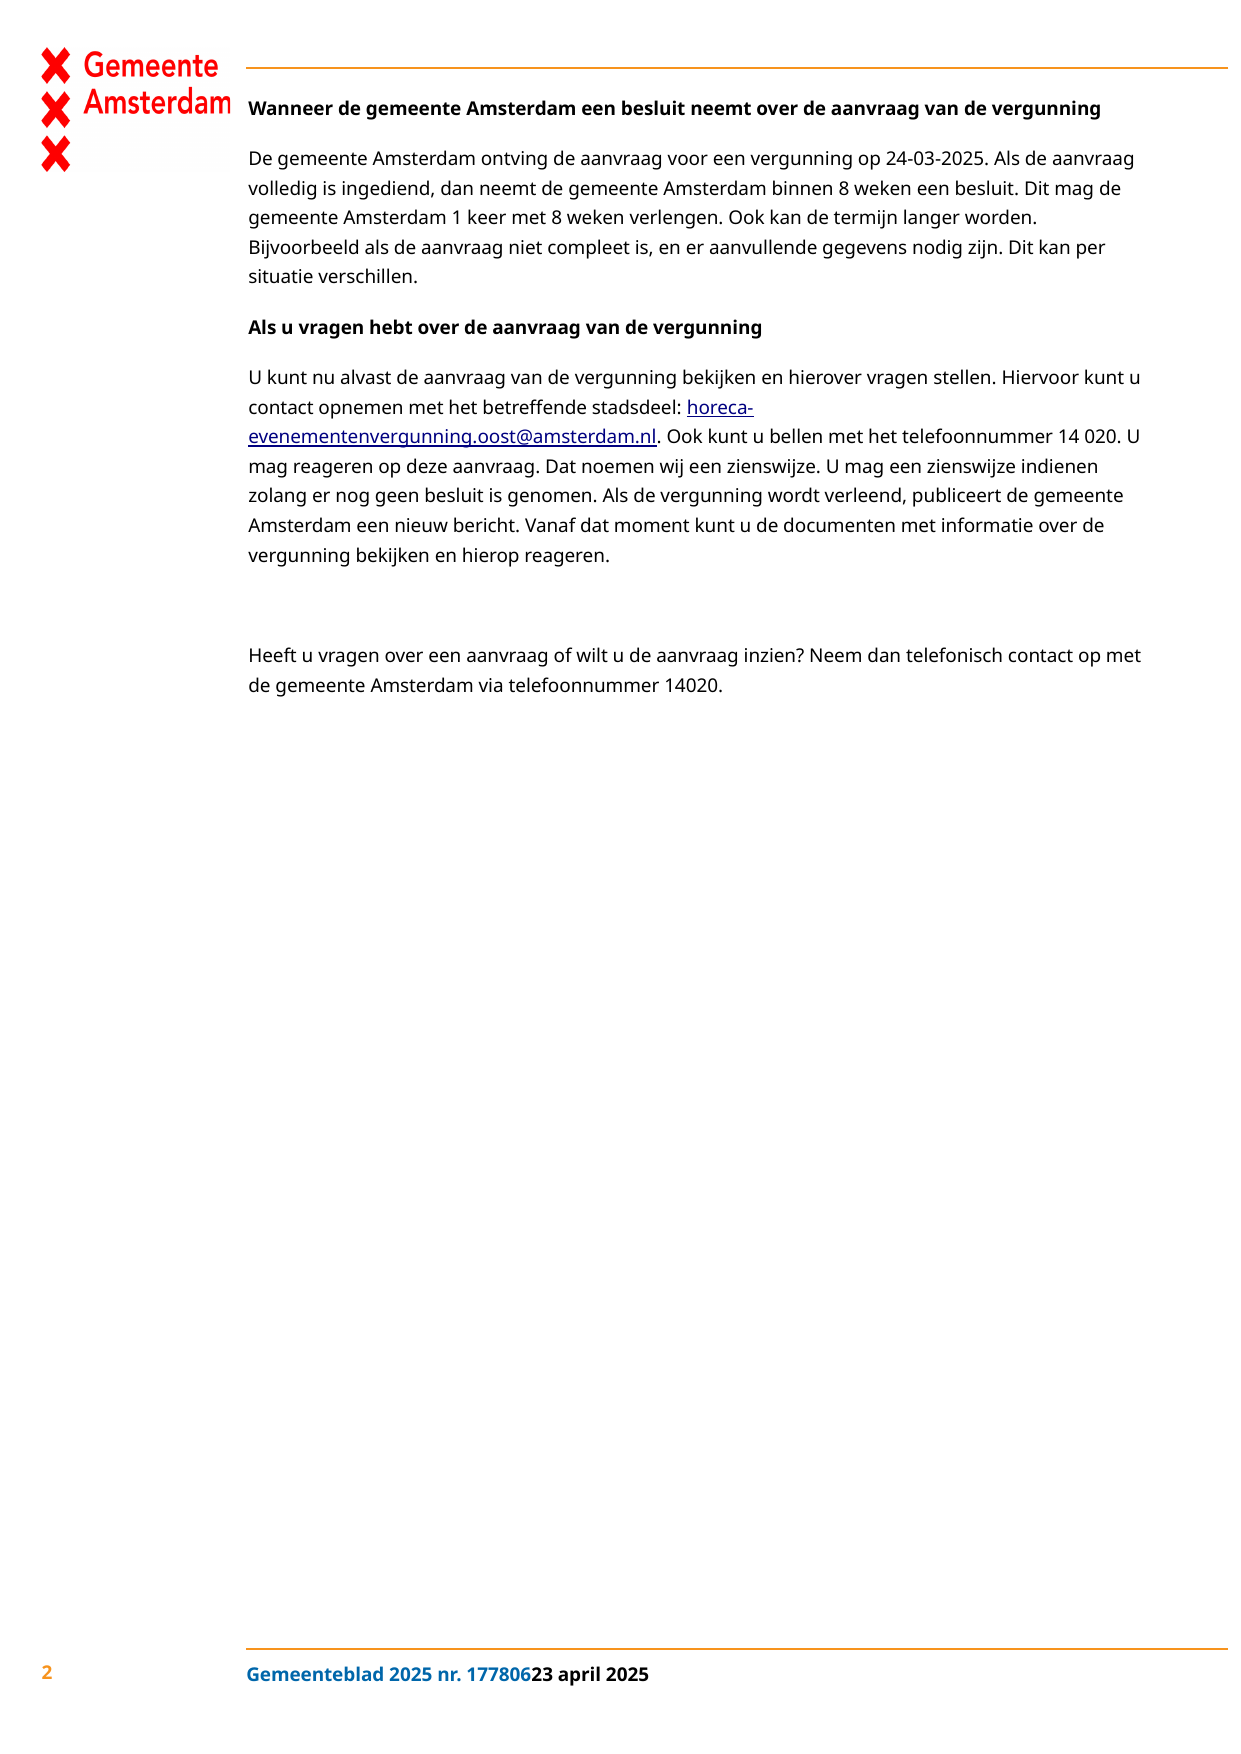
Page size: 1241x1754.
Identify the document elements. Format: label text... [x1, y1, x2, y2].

text Heeft u vragen over een aanvraag of wilt u de aanvraag inzien? Neem dan telefonisch contact op met de gemeente Amsterdam via telefoonnummer 14020. [248, 643, 1152, 698]
text De gemeente Amsterdam ontving de aanvraag voor een vergunning op 24-03-2025. Als de aanvraag volledig is ingediend, dan neemt de gemeente Amsterdam binnen 8 weken een besluit. Dit mag de gemeente Amsterdam 1 keer met 8 weken verlengen. Ook kan de termijn langer worden. Bijvoorbeeld als de aanvraag niet compleet is, en er aanvullende gegevens nodig zijn. Dit kan per situatie verschillen. [248, 145, 1152, 289]
text Als u vragen hebt over de aanvraag van de vergunning [248, 314, 1152, 340]
picture [41, 47, 231, 172]
text U kunt nu alvast de aanvraag van de vergunning bekijken en hierover vragen stellen. Hiervoor kunt u contact opnemen met het betreffende stadsdeel: horeca-evenementenvergunning.oost@amsterdam.nl. Ook kunt u bellen met het telefoonnummer 14 020. U mag reageren op deze aanvraag. Dat noemen wij een zienswijze. U mag een zienswijze indienen zolang er nog geen besluit is genomen. Als de vergunning wordt verleend, publiceert de gemeente Amsterdam een nieuw bericht. Vanaf dat moment kunt u de documenten met informatie over de vergunning bekijken en hierop reageren. [248, 364, 1152, 568]
text Wanneer de gemeente Amsterdam een besluit neemt over de aanvraag van de vergunning [248, 95, 1152, 121]
